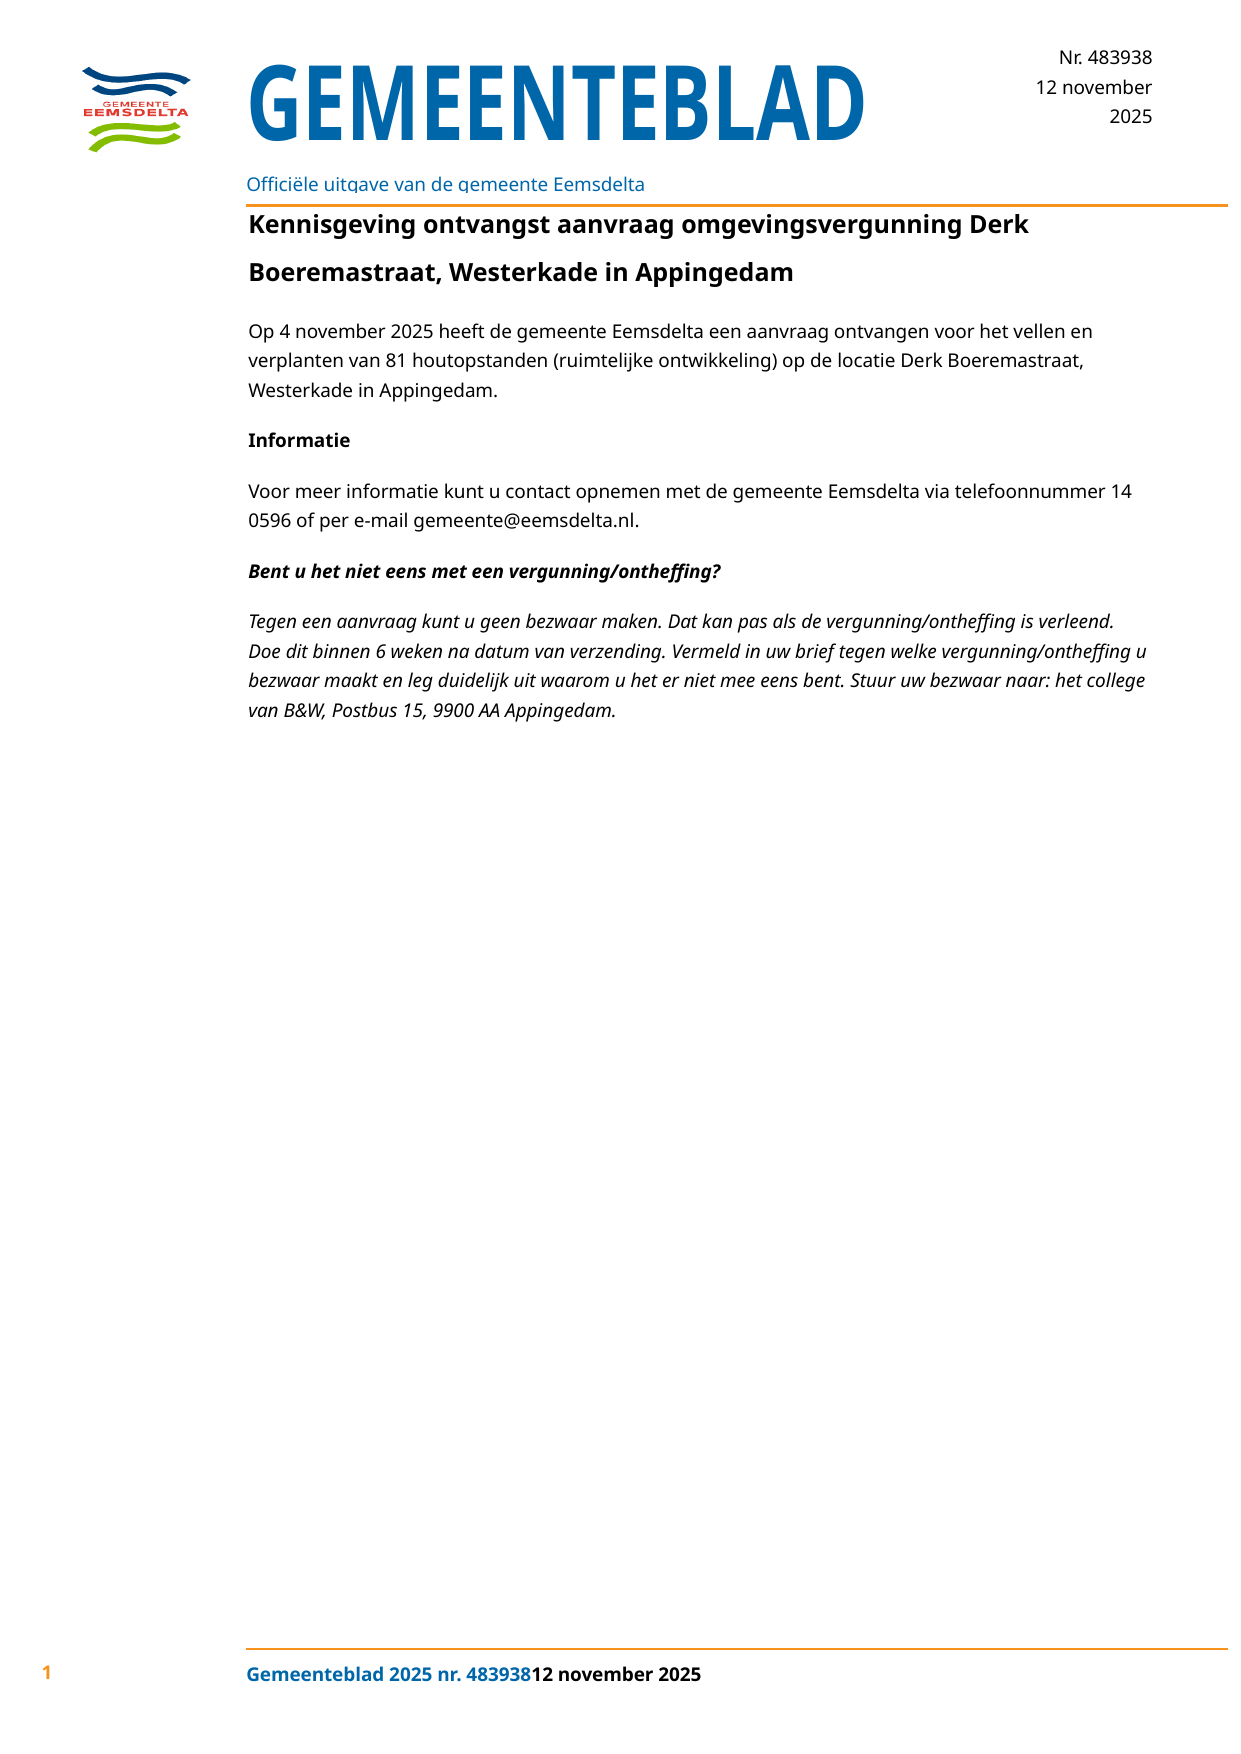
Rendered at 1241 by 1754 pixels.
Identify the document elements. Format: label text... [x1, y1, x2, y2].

text Informatie [248, 427, 1152, 453]
text Op 4 november 2025 heeft de gemeente Eemsdelta een aanvraag ontvangen voor het vellen en verplanten van 81 houtopstanden (ruimtelijke ontwikkeling) op de locatie Derk Boeremastraat, Westerkade in Appingedam. [248, 318, 1152, 403]
text Voor meer informatie kunt u contact opnemen met de gemeente Eemsdelta via telefoonnummer 14 0596 of per e-mail gemeente@eemsdelta.nl. [248, 478, 1152, 533]
picture [41, 47, 231, 172]
text Tegen een aanvraag kunt u geen bezwaar maken. Dat kan pas als de vergunning/ontheffing is verleend. Doe dit binnen 6 weken na datum van verzending. Vermeld in uw brief tegen welke vergunning/ontheffing u bezwaar maakt en leg duidelijk uit waarom u het er niet mee eens bent. Stuur uw bezwaar naar: het college van B&W, Postbus 15, 9900 AA Appingedam. [248, 608, 1152, 723]
text Bent u het niet eens met een vergunning/ontheffing? [248, 558, 1152, 584]
text Kennisgeving ontvangst aanvraag omgevingsvergunning Derk Boeremastraat, Westerkade in Appingedam [248, 207, 1152, 288]
